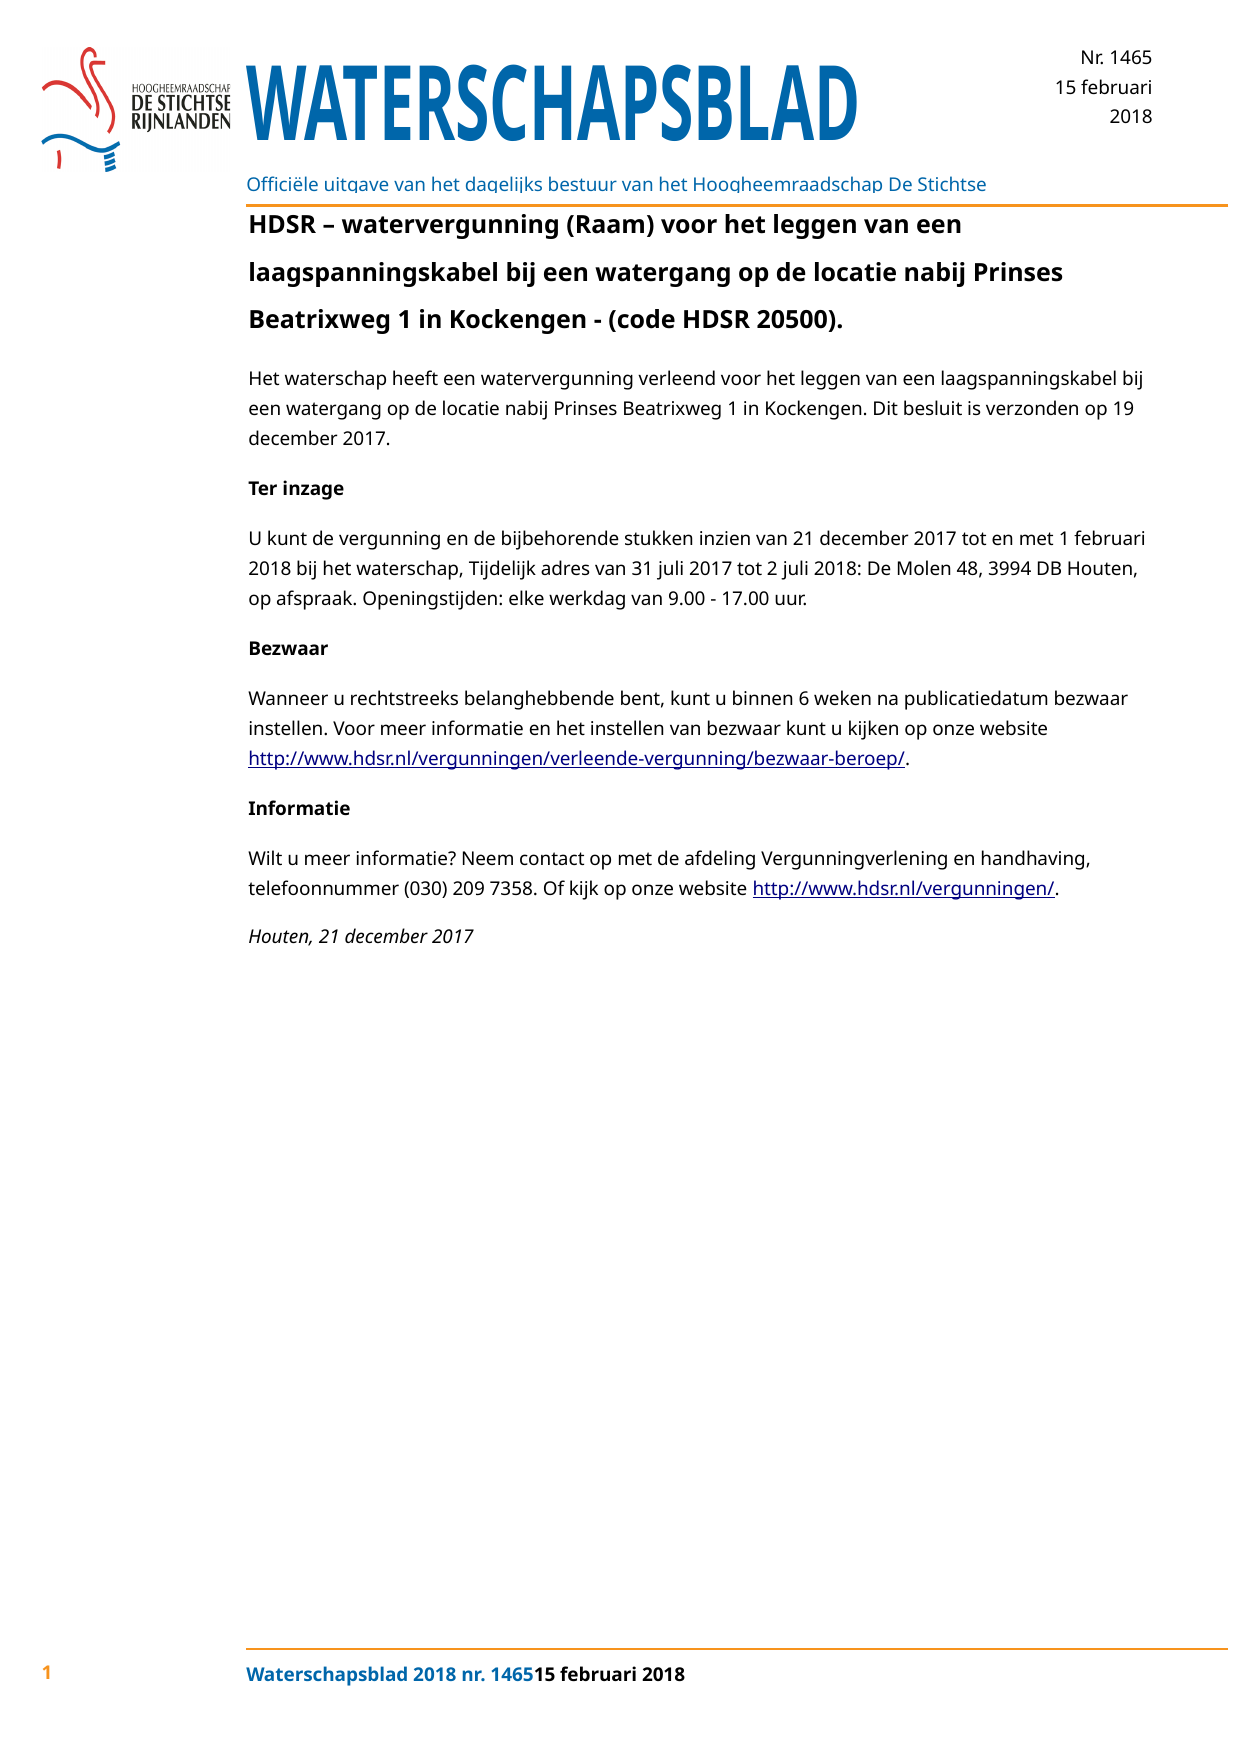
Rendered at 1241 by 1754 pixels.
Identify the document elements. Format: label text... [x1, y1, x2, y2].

text U kunt de vergunning en de bijbehorende stukken inzien van 21 december 2017 tot en met 1 februari 2018 bij het waterschap, Tijdelijk adres van 31 juli 2017 tot 2 juli 2018: De Molen 48, 3994 DB Houten, op afspraak. Openingstijden: elke werkdag van 9.00 - 17.00 uur. [248, 526, 1152, 610]
text Bezwaar [248, 635, 1152, 661]
text Ter inzage [248, 475, 1152, 501]
text Wilt u meer informatie? Neem contact op met de afdeling Vergunningverlening en handhaving, telefoonnummer (030) 209 7358. Of kijk op onze website http://www.hdsr.nl/vergunningen/. [248, 846, 1152, 901]
text Informatie [248, 795, 1152, 821]
picture [41, 47, 231, 172]
text Het waterschap heeft een watervergunning verleend voor het leggen van een laagspanningskabel bij een watergang op de locatie nabij Prinses Beatrixweg 1 in Kockengen. Dit besluit is verzonden op 19 december 2017. [248, 366, 1152, 450]
text Houten, 21 december 2017 [248, 923, 1152, 949]
text Wanneer u rechtstreeks belanghebbende bent, kunt u binnen 6 weken na publicatiedatum bezwaar instellen. Voor meer informatie en het instellen van bezwaar kunt u kijken op onze website http://www.hdsr.nl/vergunningen/verleende-vergunning/bezwaar-beroep/. [248, 686, 1152, 770]
text HDSR – watervergunning (Raam) voor het leggen van een laagspanningskabel bij een watergang op de locatie nabij Prinses Beatrixweg 1 in Kockengen - (code HDSR 20500). [248, 207, 1152, 336]
